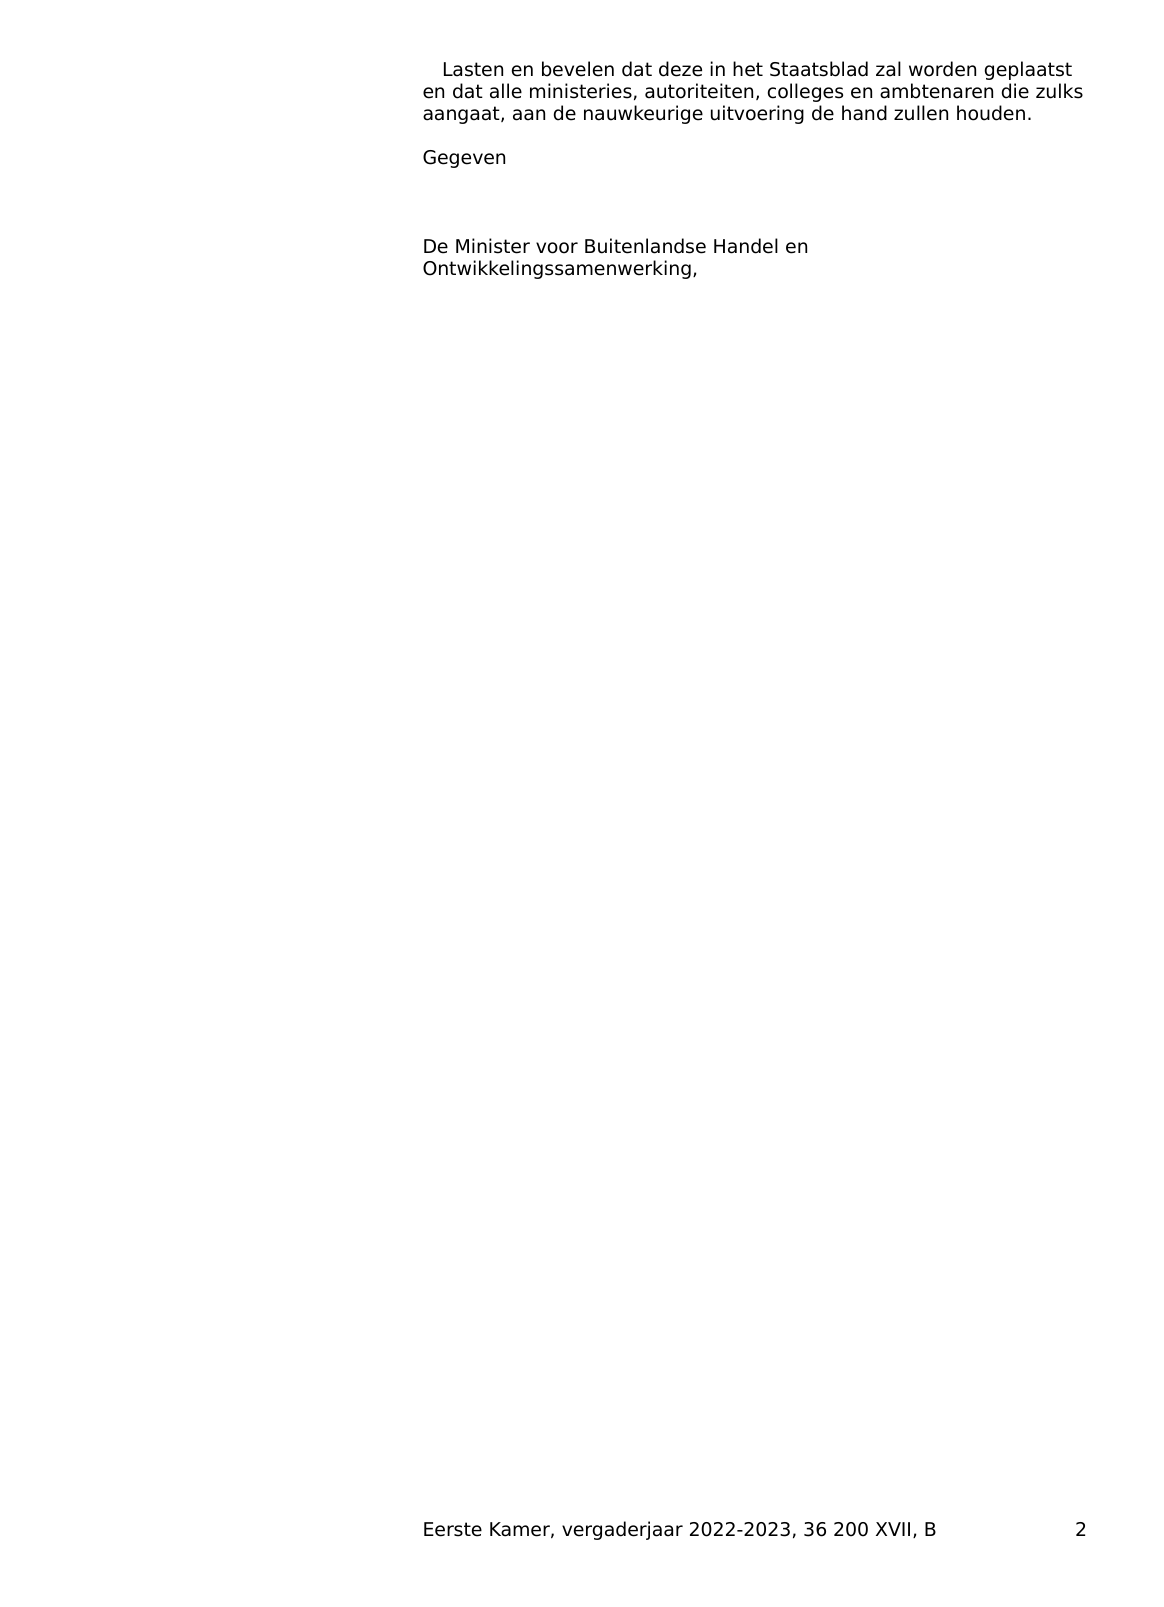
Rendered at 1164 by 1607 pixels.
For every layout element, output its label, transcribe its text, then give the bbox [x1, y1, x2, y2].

text Lasten en bevelen dat deze in het Staatsblad zal worden geplaatst en dat alle ministeries, autoriteiten, colleges en ambtenaren die zulks aangaat, aan de nauwkeurige uitvoering de hand zullen houden. [422, 59, 1087, 125]
text Gegeven [422, 147, 1087, 169]
text De Minister voor Buitenlandse Handel en Ontwikkelingssamenwerking, [422, 236, 1087, 280]
